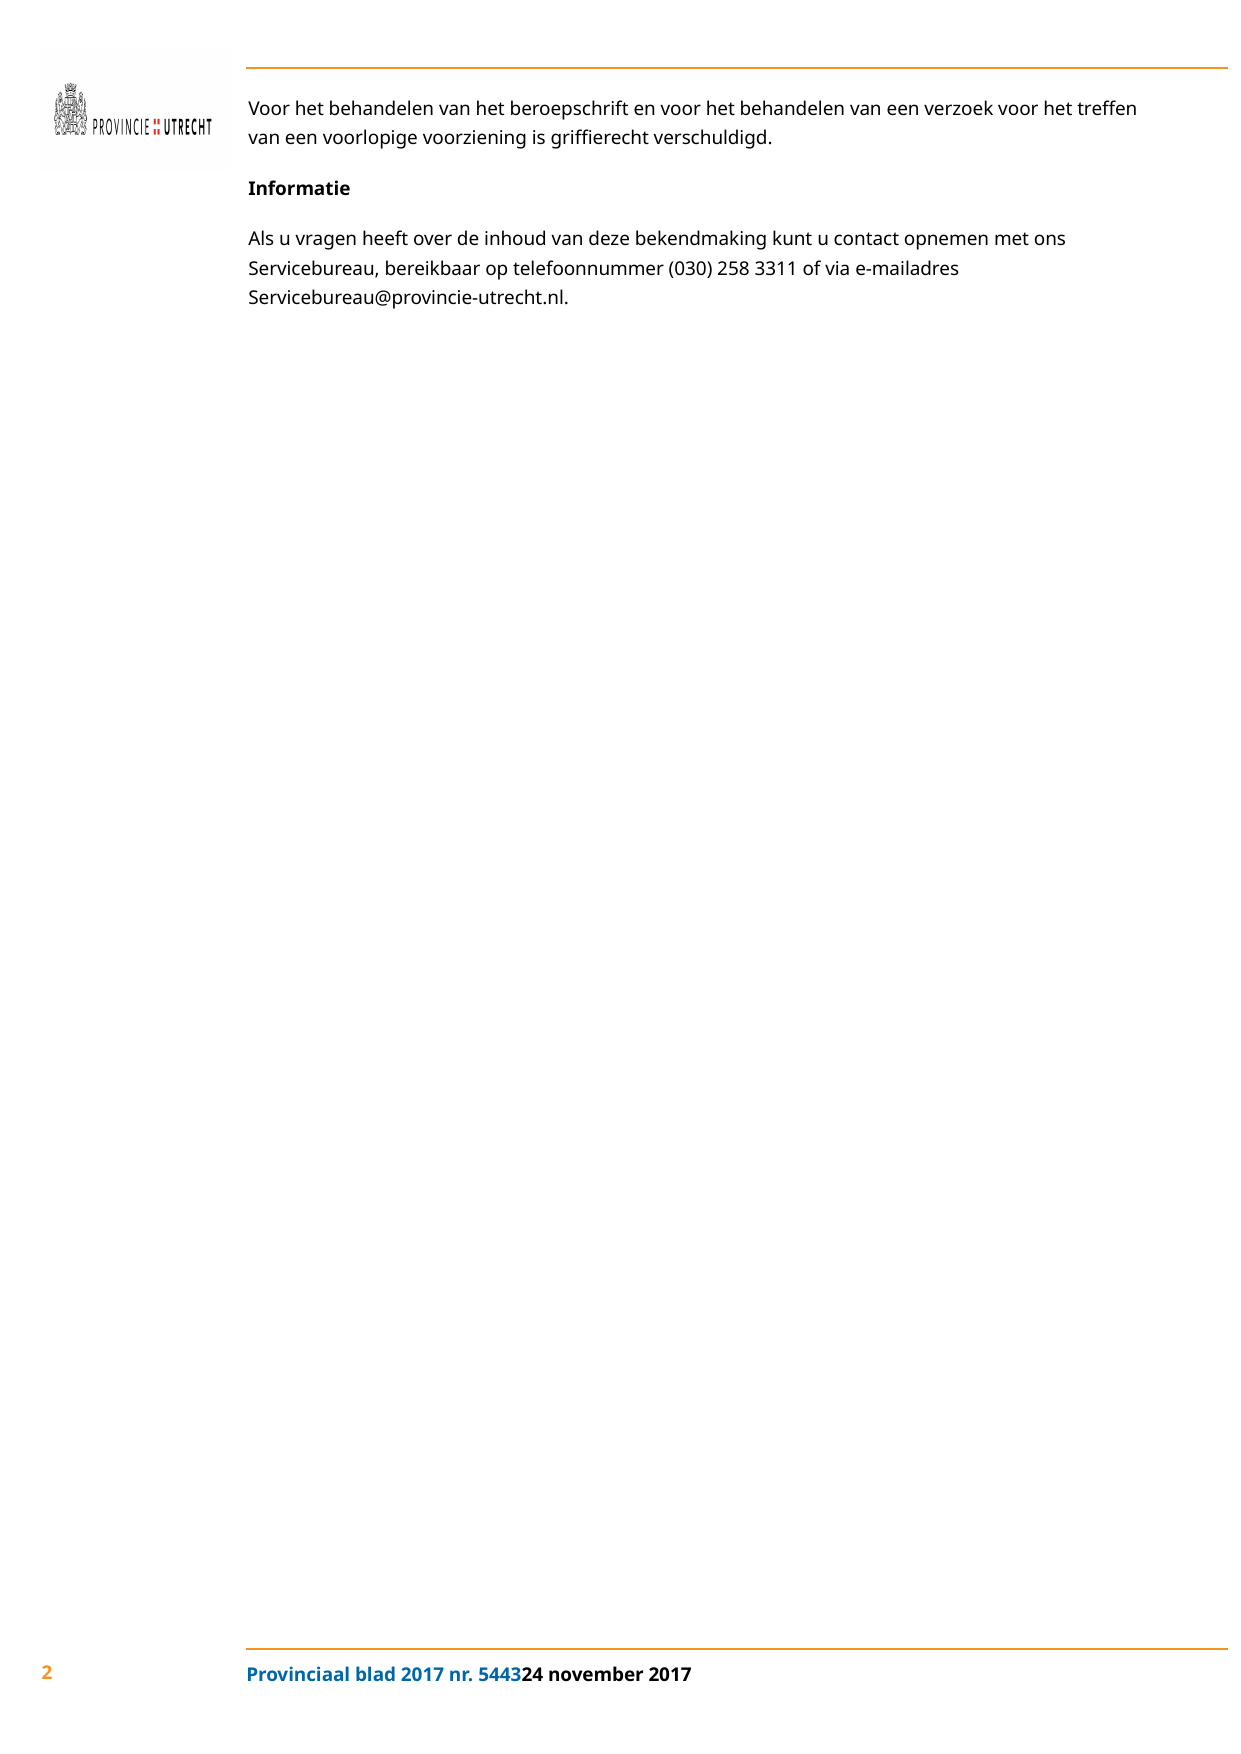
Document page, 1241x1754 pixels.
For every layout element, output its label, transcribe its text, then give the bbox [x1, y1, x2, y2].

text Voor het behandelen van het beroepschrift en voor het behandelen van een verzoek voor het treffen van een voorlopige voorziening is griffierecht verschuldigd. [248, 95, 1152, 150]
text Informatie [248, 175, 1152, 201]
text Als u vragen heeft over de inhoud van deze bekendmaking kunt u contact opnemen met ons Servicebureau, bereikbaar op telefoonnummer (030) 258 3311 of via e-mailadres Servicebureau@provincie-utrecht.nl. [248, 225, 1152, 310]
picture [41, 47, 231, 172]
